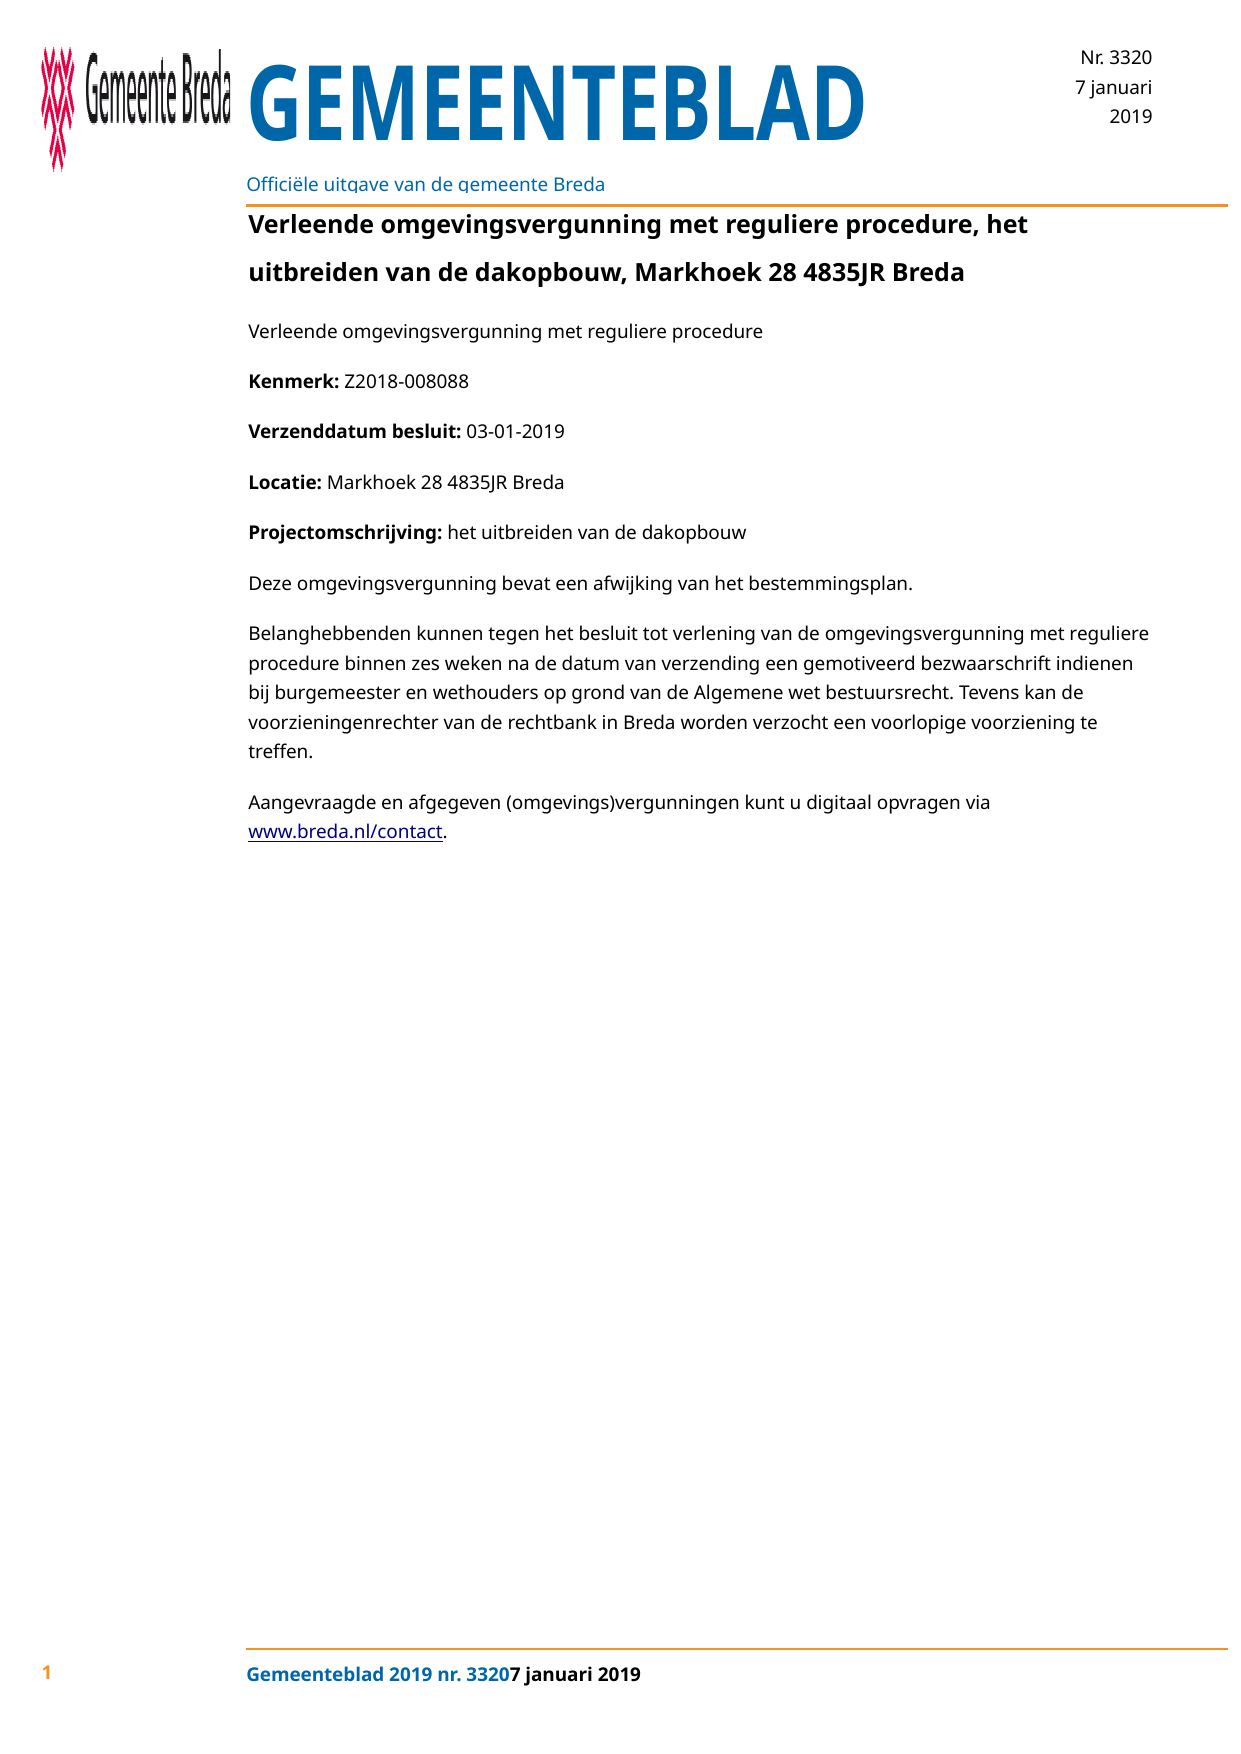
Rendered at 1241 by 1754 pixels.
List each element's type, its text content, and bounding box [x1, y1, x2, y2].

picture [41, 47, 231, 172]
text Locatie: Markhoek 28 4835JR Breda [248, 469, 1152, 495]
text Aangevraagde en afgegeven (omgevings)vergunningen kunt u digitaal opvragen via www.breda.nl/contact. [248, 789, 1152, 844]
text Belanghebbenden kunnen tegen het besluit tot verlening van de omgevingsvergunning met reguliere procedure binnen zes weken na de datum van verzending een gemotiveerd bezwaarschrift indienen bij burgemeester en wethouders op grond van de Algemene wet bestuursrecht. Tevens kan de voorzieningenrechter van de rechtbank in Breda worden verzocht een voorlopige voorziening te treffen. [248, 620, 1152, 764]
text Verleende omgevingsvergunning met reguliere procedure [248, 318, 1152, 344]
text Deze omgevingsvergunning bevat een afwijking van het bestemmingsplan. [248, 570, 1152, 596]
text Kenmerk: Z2018-008088 [248, 368, 1152, 394]
text Verleende omgevingsvergunning met reguliere procedure, het uitbreiden van de dakopbouw, Markhoek 28 4835JR Breda [248, 207, 1152, 288]
text Projectomschrijving: het uitbreiden van de dakopbouw [248, 519, 1152, 545]
text Verzenddatum besluit: 03-01-2019 [248, 419, 1152, 444]
